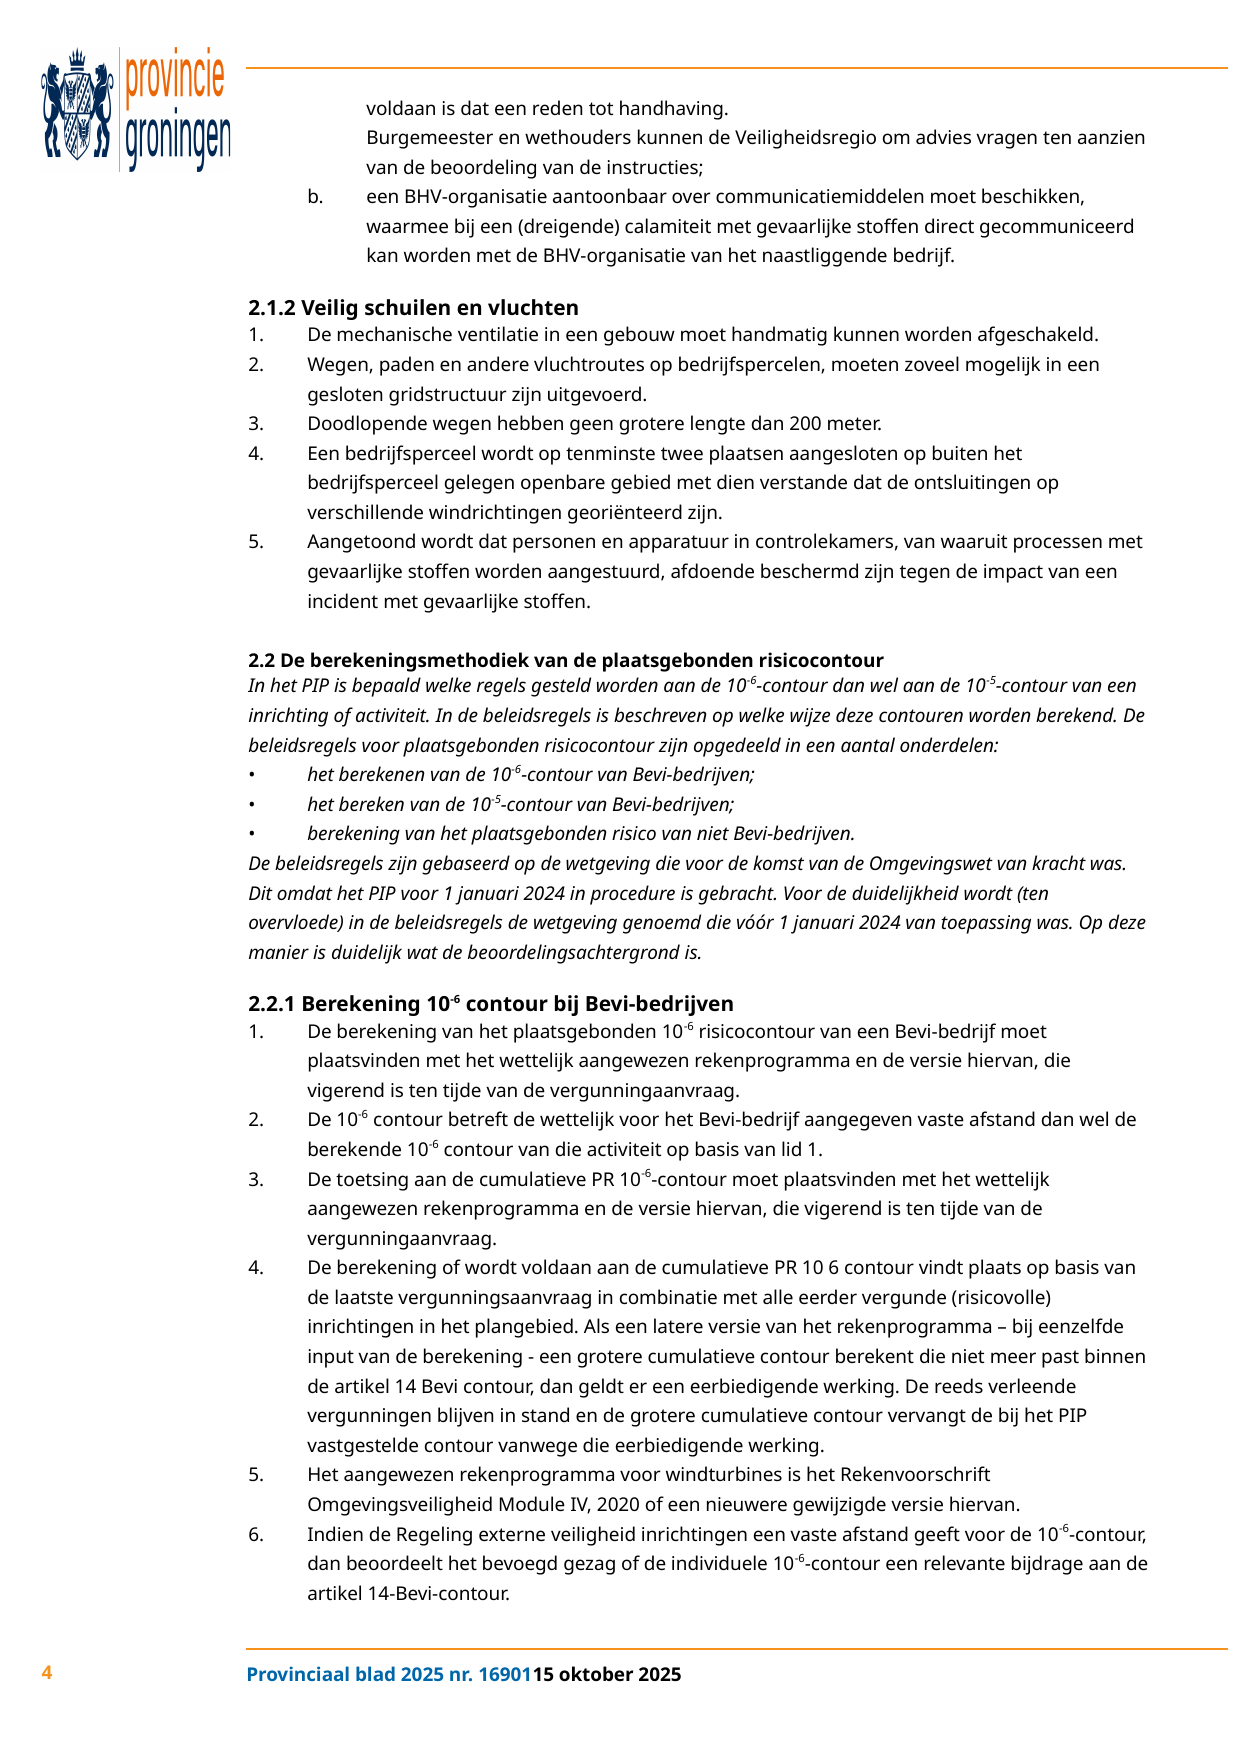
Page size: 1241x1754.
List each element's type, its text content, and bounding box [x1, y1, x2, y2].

text 2.2 De berekeningsmethodiek van de plaatsgebonden risicocontour [248, 647, 1152, 673]
list De mechanische ventilatie in een gebouw moet handmatig kunnen worden afgeschakeld. [248, 322, 1152, 347]
list Burgemeester en wethouders kunnen de Veiligheidsregio om advies vragen ten aanzien van de beoordeling van de instructies; [307, 124, 1152, 180]
list berekening van het plaatsgebonden risico van niet Bevi-bedrijven. [248, 821, 1152, 846]
list het berekenen van de 10-6-contour van Bevi-bedrijven; [248, 761, 1152, 787]
list Aangetoond wordt dat personen en apparatuur in controlekamers, van waaruit processen met gevaarlijke stoffen worden aangestuurd, afdoende beschermd zijn tegen de impact van een incident met gevaarlijke stoffen. [248, 529, 1152, 613]
list Doodlopende wegen hebben geen grotere lengte dan 200 meter. [248, 410, 1152, 436]
list Indien de Regeling externe veiligheid inrichtingen een vaste afstand geeft voor de 10-6-contour, dan beoordeelt het bevoegd gezag of de individuele 10-6-contour een relevante bijdrage aan de artikel 14-Bevi-contour. [248, 1521, 1152, 1606]
list Wegen, paden en andere vluchtroutes op bedrijfspercelen, moeten zoveel mogelijk in een gesloten gridstructuur zijn uitgevoerd. [248, 351, 1152, 406]
list De berekening van het plaatsgebonden 10-6 risicocontour van een Bevi-bedrijf moet plaatsvinden met het wettelijk aangewezen rekenprogramma en de versie hiervan, die vigerend is ten tijde van de vergunningaanvraag. [248, 1018, 1152, 1103]
text 2.2.1 Berekening 10-6 contour bij Bevi-bedrijven [248, 989, 1152, 1018]
text De beleidsregels zijn gebaseerd op de wetgeving die voor de komst van de Omgevingswet van kracht was. Dit omdat het PIP voor 1 januari 2024 in procedure is gebracht. Voor de duidelijkheid wordt (ten overvloede) in de beleidsregels de wetgeving genoemd die vóór 1 januari 2024 van toepassing was. Op deze manier is duidelijk wat de beoordelingsachtergrond is. [248, 850, 1152, 965]
list Het aangewezen rekenprogramma voor windturbines is het Rekenvoorschrift Omgevingsveiligheid Module IV, 2020 of een nieuwere gewijzigde versie hiervan. [248, 1462, 1152, 1517]
text In het PIP is bepaald welke regels gesteld worden aan de 10-6-contour dan wel aan de 10-5-contour van een inrichting of activiteit. In de beleidsregels is beschreven op welke wijze deze contouren worden berekend. De beleidsregels voor plaatsgebonden risicocontour zijn opgedeeld in een aantal onderdelen: [248, 673, 1152, 758]
picture [41, 47, 231, 172]
list De berekening of wordt voldaan aan de cumulatieve PR 10 6 contour vindt plaats op basis van de laatste vergunningsaanvraag in combinatie met alle eerder vergunde (risicovolle) inrichtingen in het plangebied. Als een latere versie van het rekenprogramma – bij eenzelfde input van de berekening - een grotere cumulatieve contour berekent die niet meer past binnen de artikel 14 Bevi contour, dan geldt er een eerbiedigende werking. De reeds verleende vergunningen blijven in stand en de grotere cumulatieve contour vervangt de bij het PIP vastgestelde contour vanwege die eerbiedigende werking. [248, 1254, 1152, 1458]
list een BHV-organisatie aantoonbaar over communicatiemiddelen moet beschikken, waarmee bij een (dreigende) calamiteit met gevaarlijke stoffen direct gecommuniceerd kan worden met de BHV-organisatie van het naastliggende bedrijf. [307, 183, 1152, 268]
list Een bedrijfsperceel wordt op tenminste twee plaatsen aangesloten op buiten het bedrijfsperceel gelegen openbare gebied met dien verstande dat de ontsluitingen op verschillende windrichtingen georiënteerd zijn. [248, 440, 1152, 525]
list De toetsing aan de cumulatieve PR 10-6-contour moet plaatsvinden met het wettelijk aangewezen rekenprogramma en de versie hiervan, die vigerend is ten tijde van de vergunningaanvraag. [248, 1166, 1152, 1251]
list De 10-6 contour betreft de wettelijk voor het Bevi-bedrijf aangegeven vaste afstand dan wel de berekende 10-6 contour van die activiteit op basis van lid 1. [248, 1107, 1152, 1162]
list voldaan is dat een reden tot handhaving. [307, 95, 1152, 121]
text 2.1.2 Veilig schuilen en vluchten [248, 293, 1152, 322]
list het bereken van de 10-5-contour van Bevi-bedrijven; [248, 791, 1152, 817]
